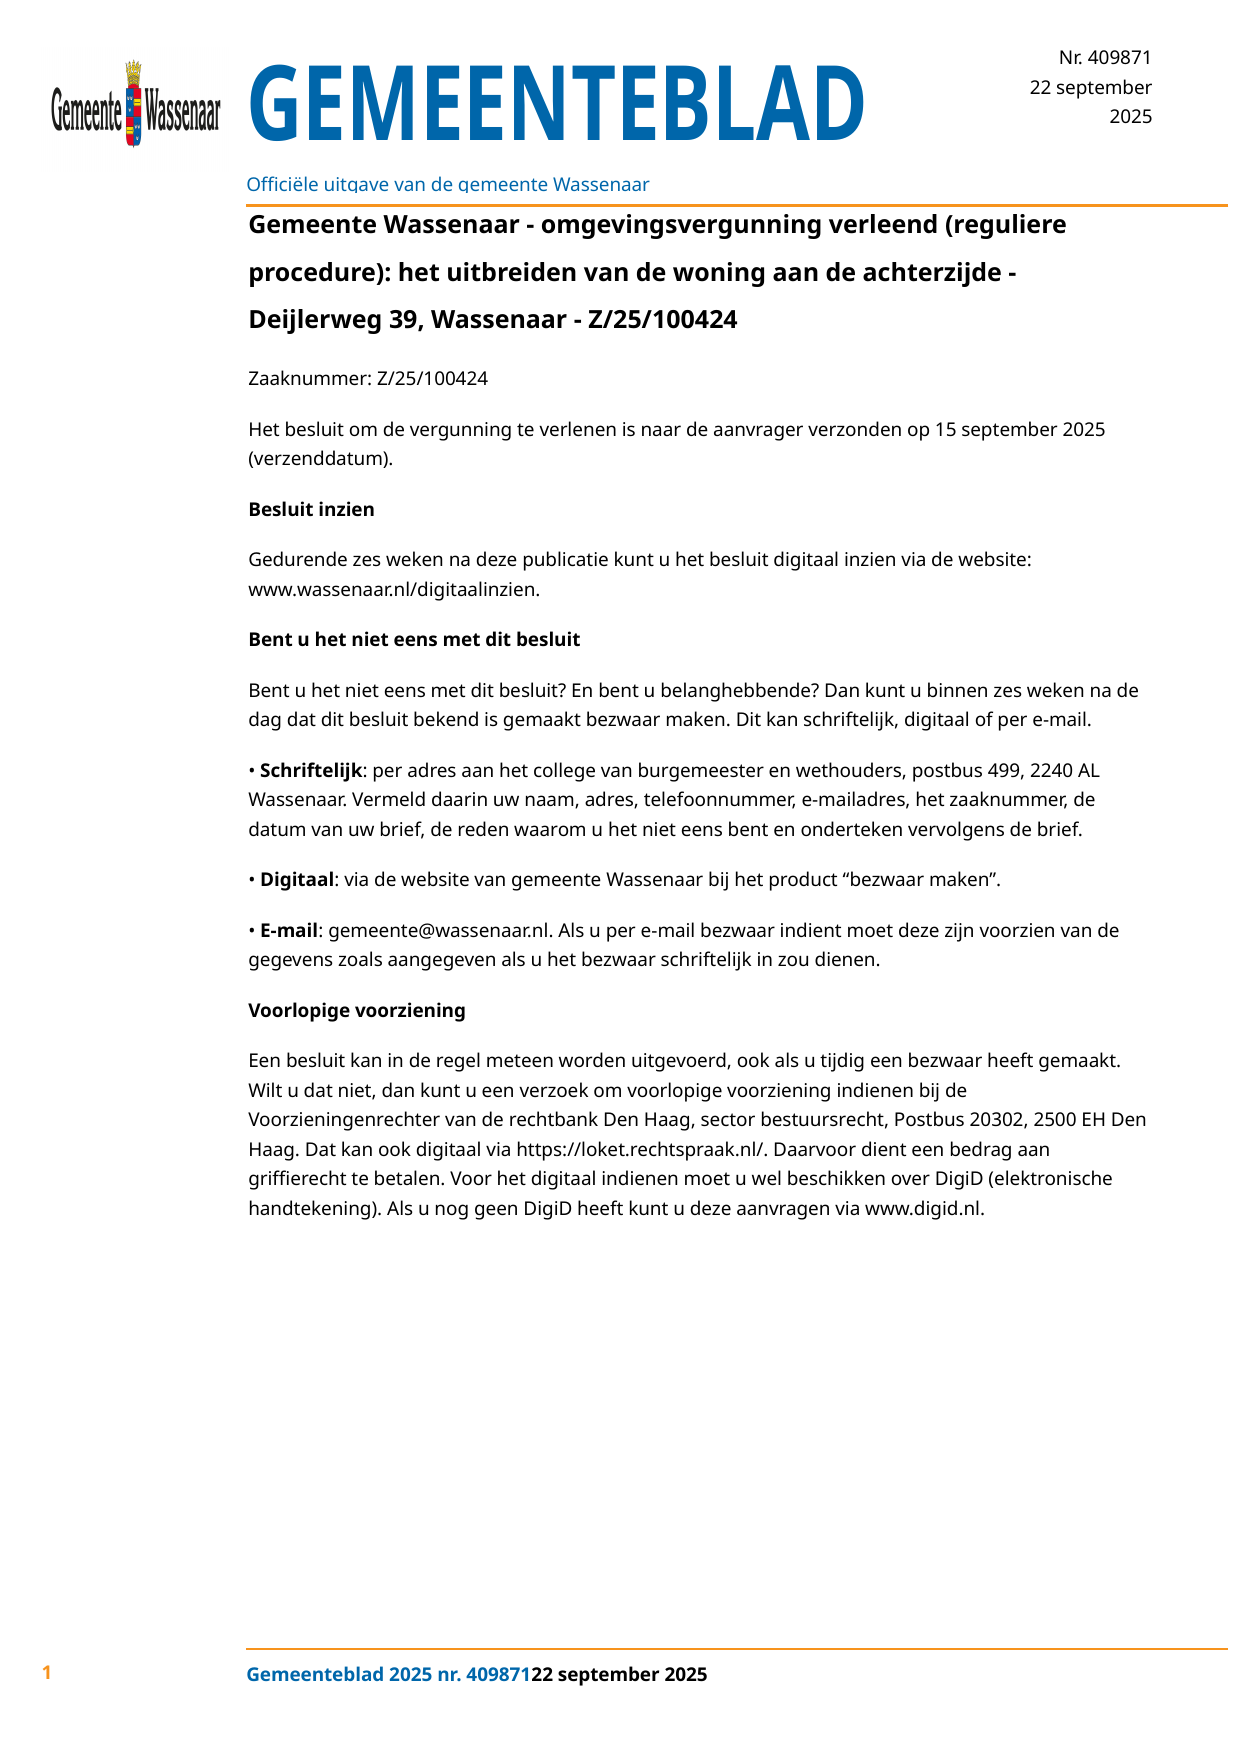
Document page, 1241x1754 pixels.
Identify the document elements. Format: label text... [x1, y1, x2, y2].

text Besluit inzien [248, 496, 1152, 522]
text Gedurende zes weken na deze publicatie kunt u het besluit digitaal inzien via de website: www.wassenaar.nl/digitaalinzien. [248, 546, 1152, 602]
text Zaaknummer: Z/25/100424 [248, 366, 1152, 391]
text Gemeente Wassenaar - omgevingsvergunning verleend (reguliere procedure): het uitbreiden van de woning aan de achterzijde - Deijlerweg 39, Wassenaar - Z/25/100424 [248, 207, 1152, 336]
text Een besluit kan in de regel meteen worden uitgevoerd, ook als u tijdig een bezwaar heeft gemaakt. Wilt u dat niet, dan kunt u een verzoek om voorlopige voorziening indienen bij de Voorzieningenrechter van de rechtbank Den Haag, sector bestuursrecht, Postbus 20302, 2500 EH Den Haag. Dat kan ook digitaal via https://loket.rechtspraak.nl/. Daarvoor dient een bedrag aan griffierecht te betalen. Voor het digitaal indienen moet u wel beschikken over DigiD (elektronische handtekening). Als u nog geen DigiD heeft kunt u deze aanvragen via www.digid.nl. [248, 1047, 1152, 1221]
text • E-mail: gemeente@wassenaar.nl. Als u per e-mail bezwaar indient moet deze zijn voorzien van de gegevens zoals aangegeven als u het bezwaar schriftelijk in zou dienen. [248, 917, 1152, 972]
picture [41, 47, 231, 172]
text Bent u het niet eens met dit besluit? En bent u belanghebbende? Dan kunt u binnen zes weken na de dag dat dit besluit bekend is gemaakt bezwaar maken. Dit kan schriftelijk, digitaal of per e-mail. [248, 677, 1152, 732]
text Het besluit om de vergunning te verlenen is naar de aanvrager verzonden op 15 september 2025 (verzenddatum). [248, 416, 1152, 471]
text • Digitaal: via de website van gemeente Wassenaar bij het product “bezwaar maken”. [248, 866, 1152, 892]
text Bent u het niet eens met dit besluit [248, 626, 1152, 652]
text • Schriftelijk: per adres aan het college van burgemeester en wethouders, postbus 499, 2240 AL Wassenaar. Vermeld daarin uw naam, adres, telefoonnummer, e-mailadres, het zaaknummer, de datum van uw brief, de reden waarom u het niet eens bent en onderteken vervolgens de brief. [248, 757, 1152, 842]
text Voorlopige voorziening [248, 997, 1152, 1022]
